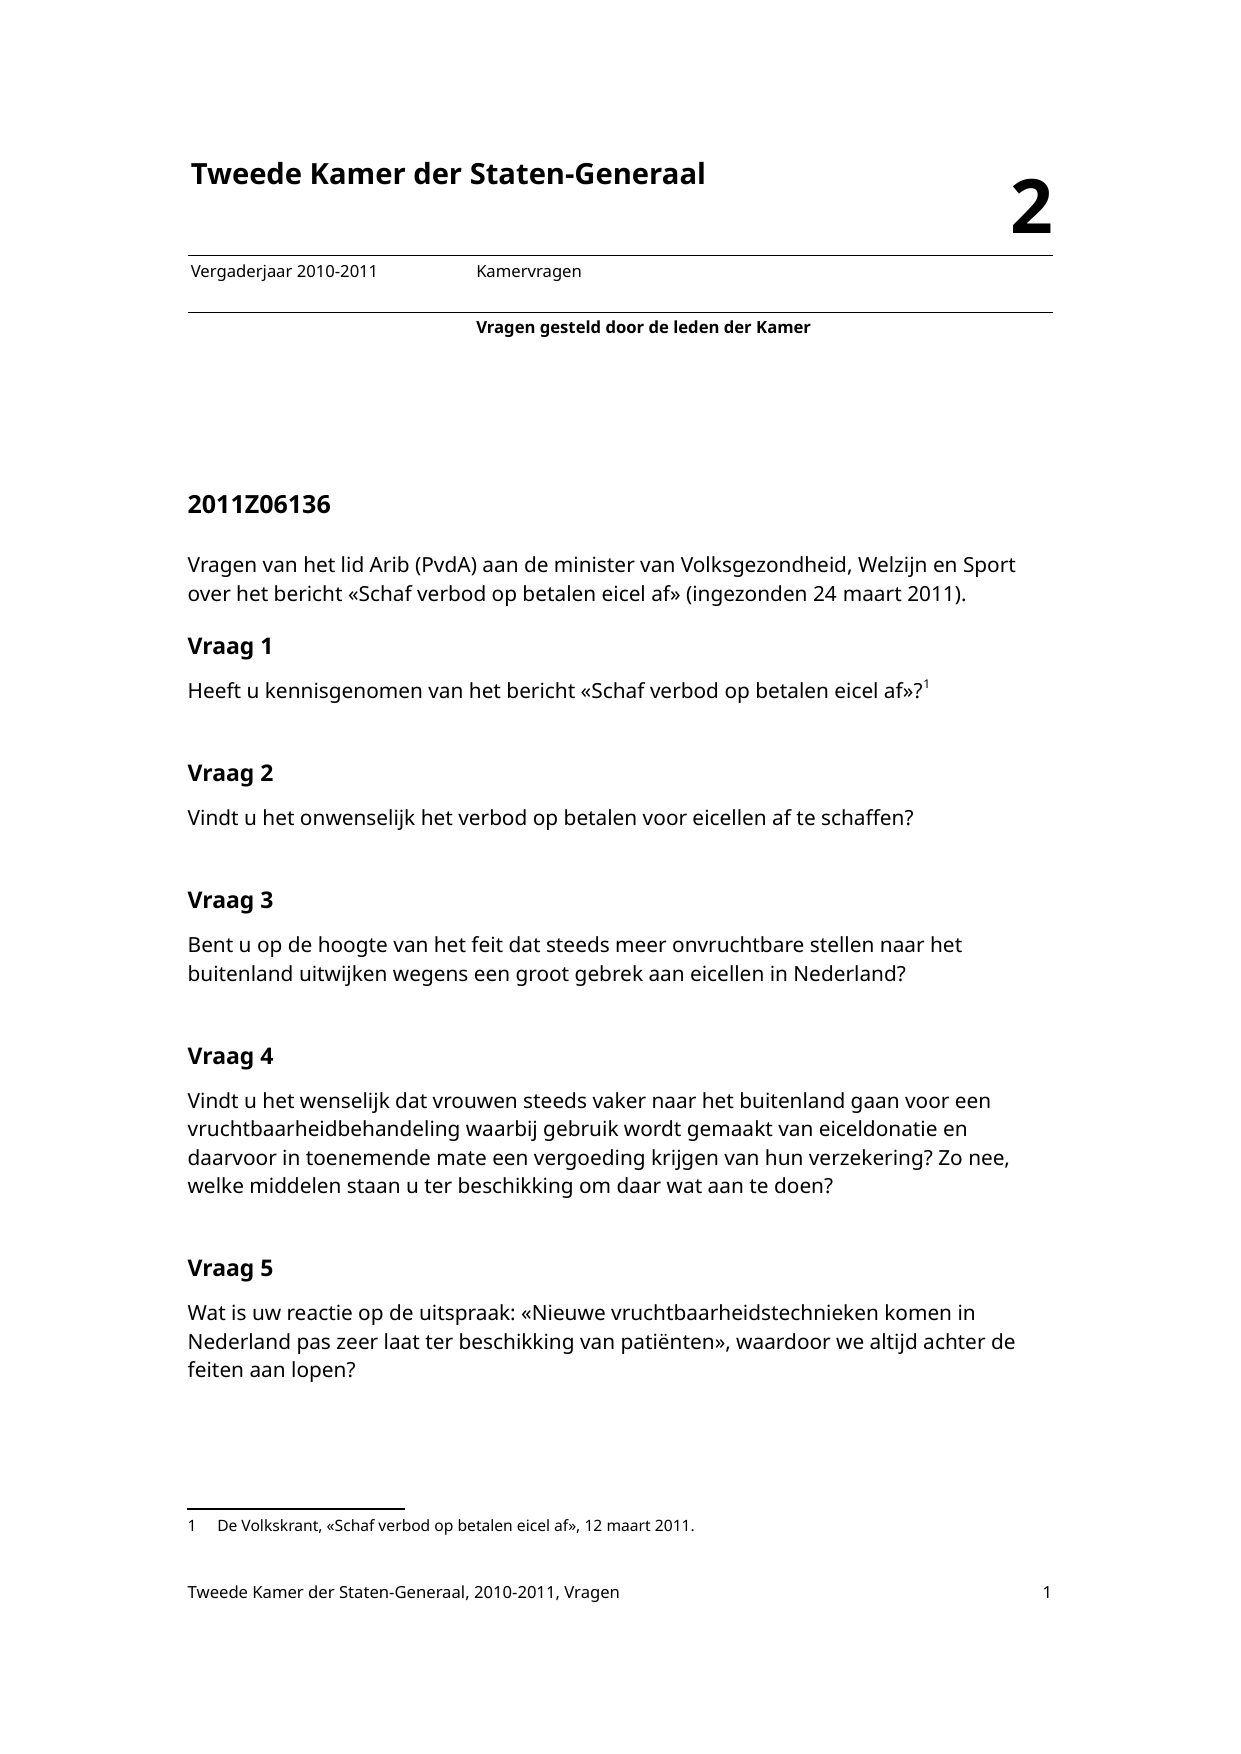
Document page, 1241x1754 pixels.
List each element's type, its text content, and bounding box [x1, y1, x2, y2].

table_header Tweede Kamer der Staten-Generaal [188, 150, 879, 255]
table_cell Vragen gesteld door de leden der Kamer [473, 313, 1053, 339]
text Heeft u kennisgenomen van het bericht «Schaf verbod op betalen eicel af»? [187, 676, 1053, 704]
subtitle Vraag 3 [187, 884, 1053, 915]
text 2011Z06136 [187, 487, 1053, 521]
subtitle Vraag 5 [187, 1252, 1053, 1283]
text Wat is uw reactie op de uitspraak: «Nieuwe vruchtbaarheidstechnieken komen in Nederland pas zeer laat ter beschikking van patiënten», waardoor we altijd achter de feiten aan lopen? [187, 1298, 1053, 1384]
text De Volkskrant, «Schaf verbod op betalen eicel af», 12 maart 2011. [187, 1508, 1053, 1536]
subtitle Vraag 2 [187, 757, 1053, 788]
text Vindt u het onwenselijk het verbod op betalen voor eicellen af te schaffen? [187, 803, 1053, 832]
table_header 2 [880, 150, 1053, 255]
subtitle Vraag 1 [187, 630, 1053, 661]
table_cell Kamervragen [473, 256, 1053, 312]
text Bent u op de hoogte van het feit dat steeds meer onvruchtbare stellen naar het buitenland uitwijken wegens een groot gebrek aan eicellen in Nederland? [187, 930, 1053, 987]
table_cell [188, 313, 473, 339]
subtitle Vraag 4 [187, 1040, 1053, 1071]
text Vragen van het lid Arib (PvdA) aan de minister van Volksgezondheid, Welzijn en Sport over het bericht «Schaf verbod op betalen eicel af» (ingezonden 24 maart 2011). [187, 550, 1053, 607]
table_cell Vergaderjaar 2010-2011 [188, 256, 473, 312]
text Vindt u het wenselijk dat vrouwen steeds vaker naar het buitenland gaan voor een vruchtbaarheidbehandeling waarbij gebruik wordt gemaakt van eiceldonatie en daarvoor in toenemende mate een vergoeding krijgen van hun verzekering? Zo nee, welke middelen staan u ter beschikking om daar wat aan te doen? [187, 1086, 1053, 1200]
